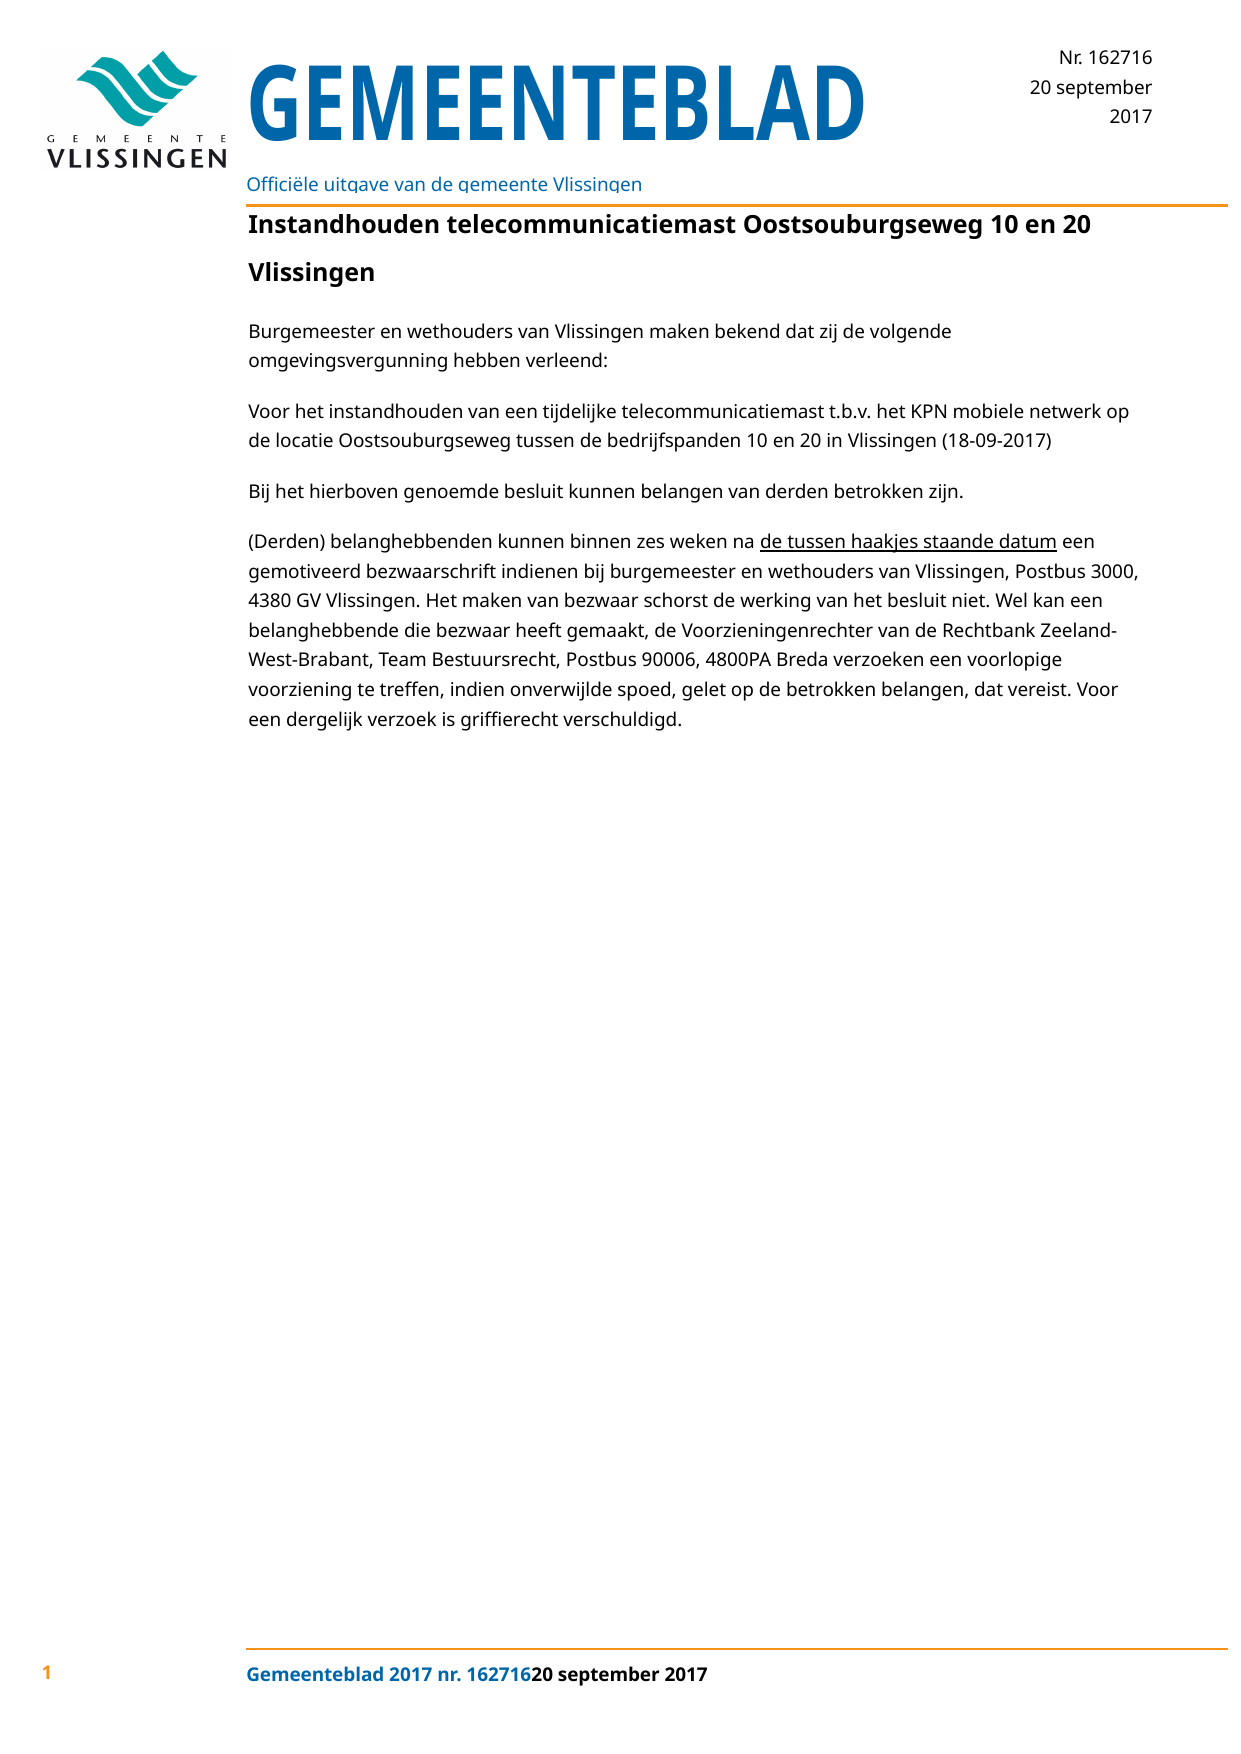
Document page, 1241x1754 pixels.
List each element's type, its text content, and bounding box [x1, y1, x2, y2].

text Voor het instandhouden van een tijdelijke telecommunicatiemast t.b.v. het KPN mobiele netwerk op de locatie Oostsouburgseweg tussen de bedrijfspanden 10 en 20 in Vlissingen (18-09-2017) [248, 398, 1152, 453]
text Instandhouden telecommunicatiemast Oostsouburgseweg 10 en 20 Vlissingen [248, 207, 1152, 288]
text Bij het hierboven genoemde besluit kunnen belangen van derden betrokken zijn. [248, 478, 1152, 504]
text (Derden) belanghebbenden kunnen binnen zes weken na de tussen haakjes staande datum een gemotiveerd bezwaarschrift indienen bij burgemeester en wethouders van Vlissingen, Postbus 3000, 4380 GV Vlissingen. Het maken van bezwaar schorst de werking van het besluit niet. Wel kan een belanghebbende die bezwaar heeft gemaakt, de Voorzieningenrechter van de Rechtbank Zeeland-West-Brabant, Team Bestuursrecht, Postbus 90006, 4800PA Breda verzoeken een voorlopige voorziening te treffen, indien onverwijlde spoed, gelet op de betrokken belangen, dat vereist. Voor een dergelijk verzoek is griffierecht verschuldigd. [248, 528, 1152, 732]
picture [41, 47, 231, 172]
text Burgemeester en wethouders van Vlissingen maken bekend dat zij de volgende omgevingsvergunning hebben verleend: [248, 318, 1152, 373]
